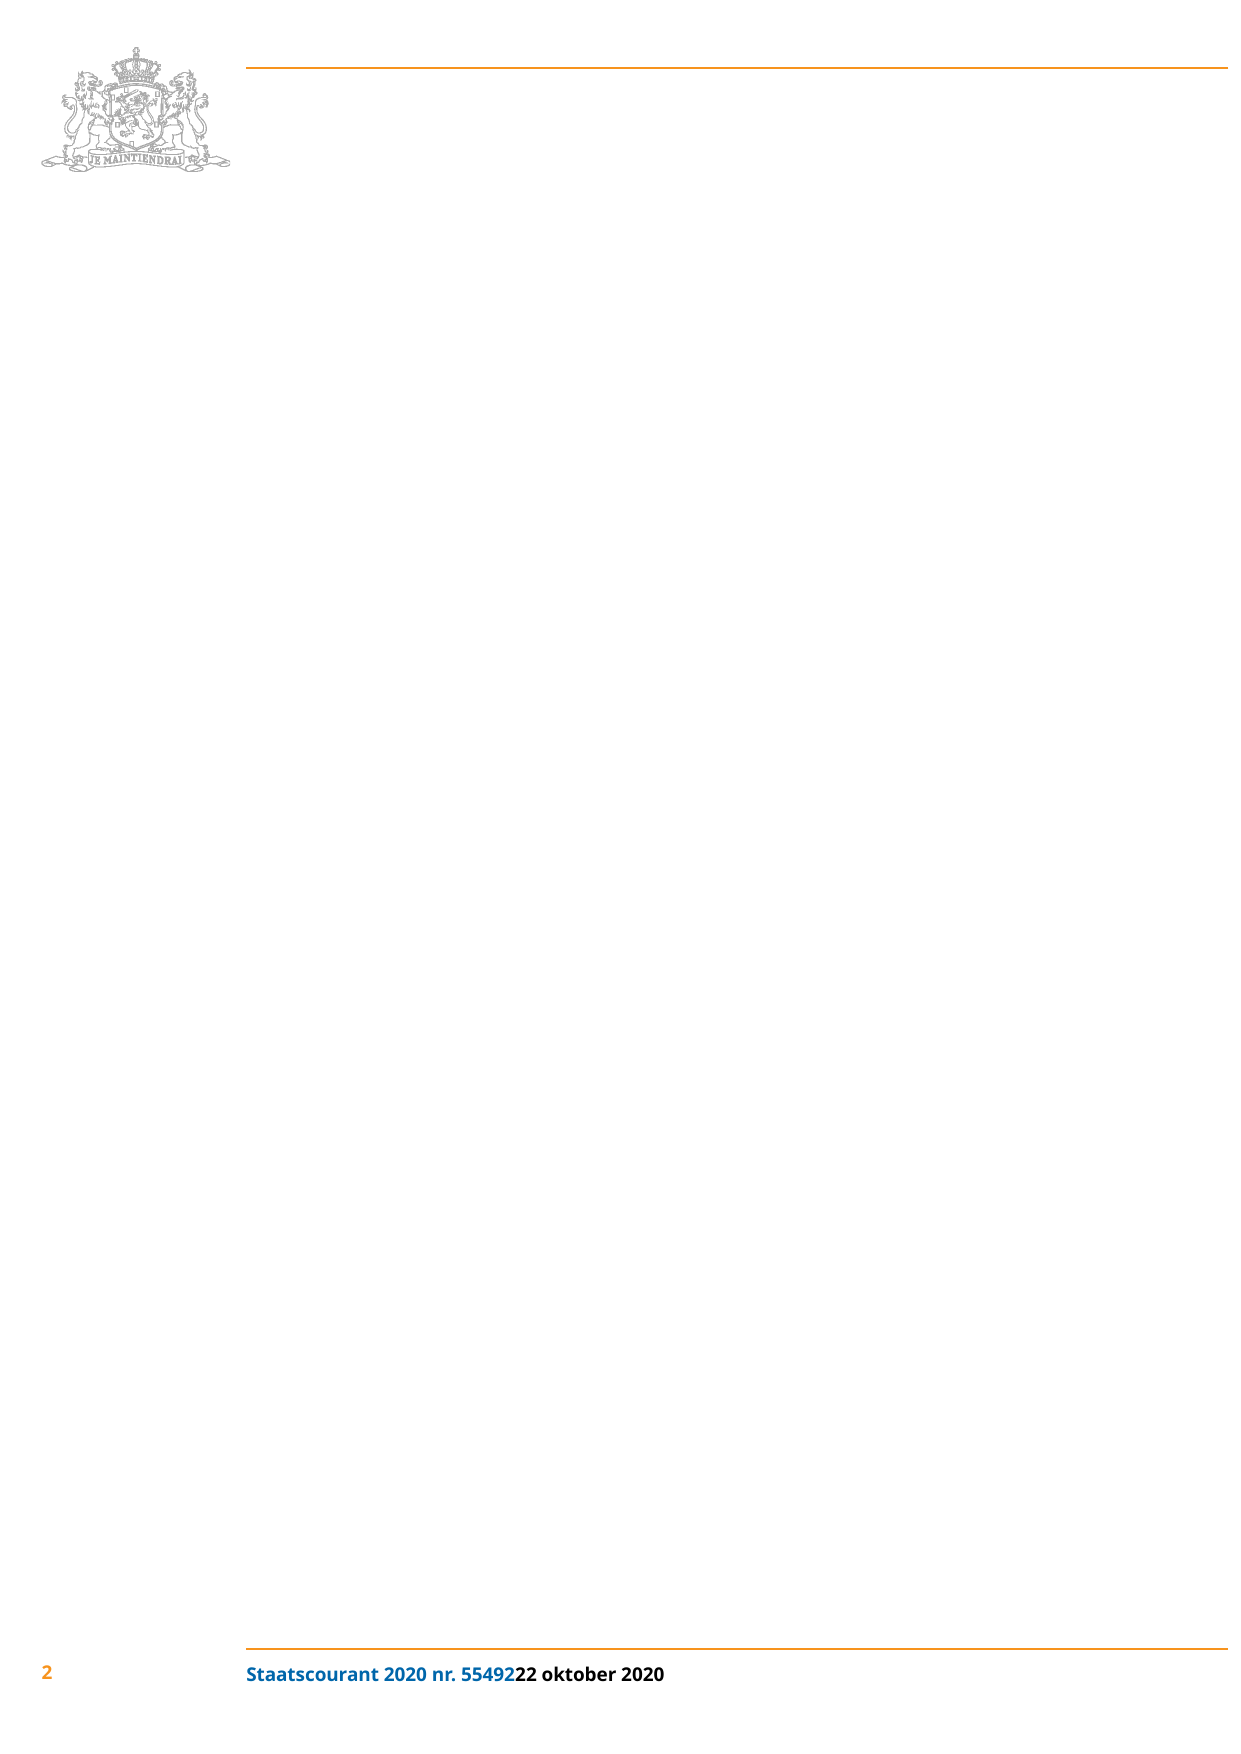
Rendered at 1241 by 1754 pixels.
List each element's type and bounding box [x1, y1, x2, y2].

picture [41, 47, 231, 172]
